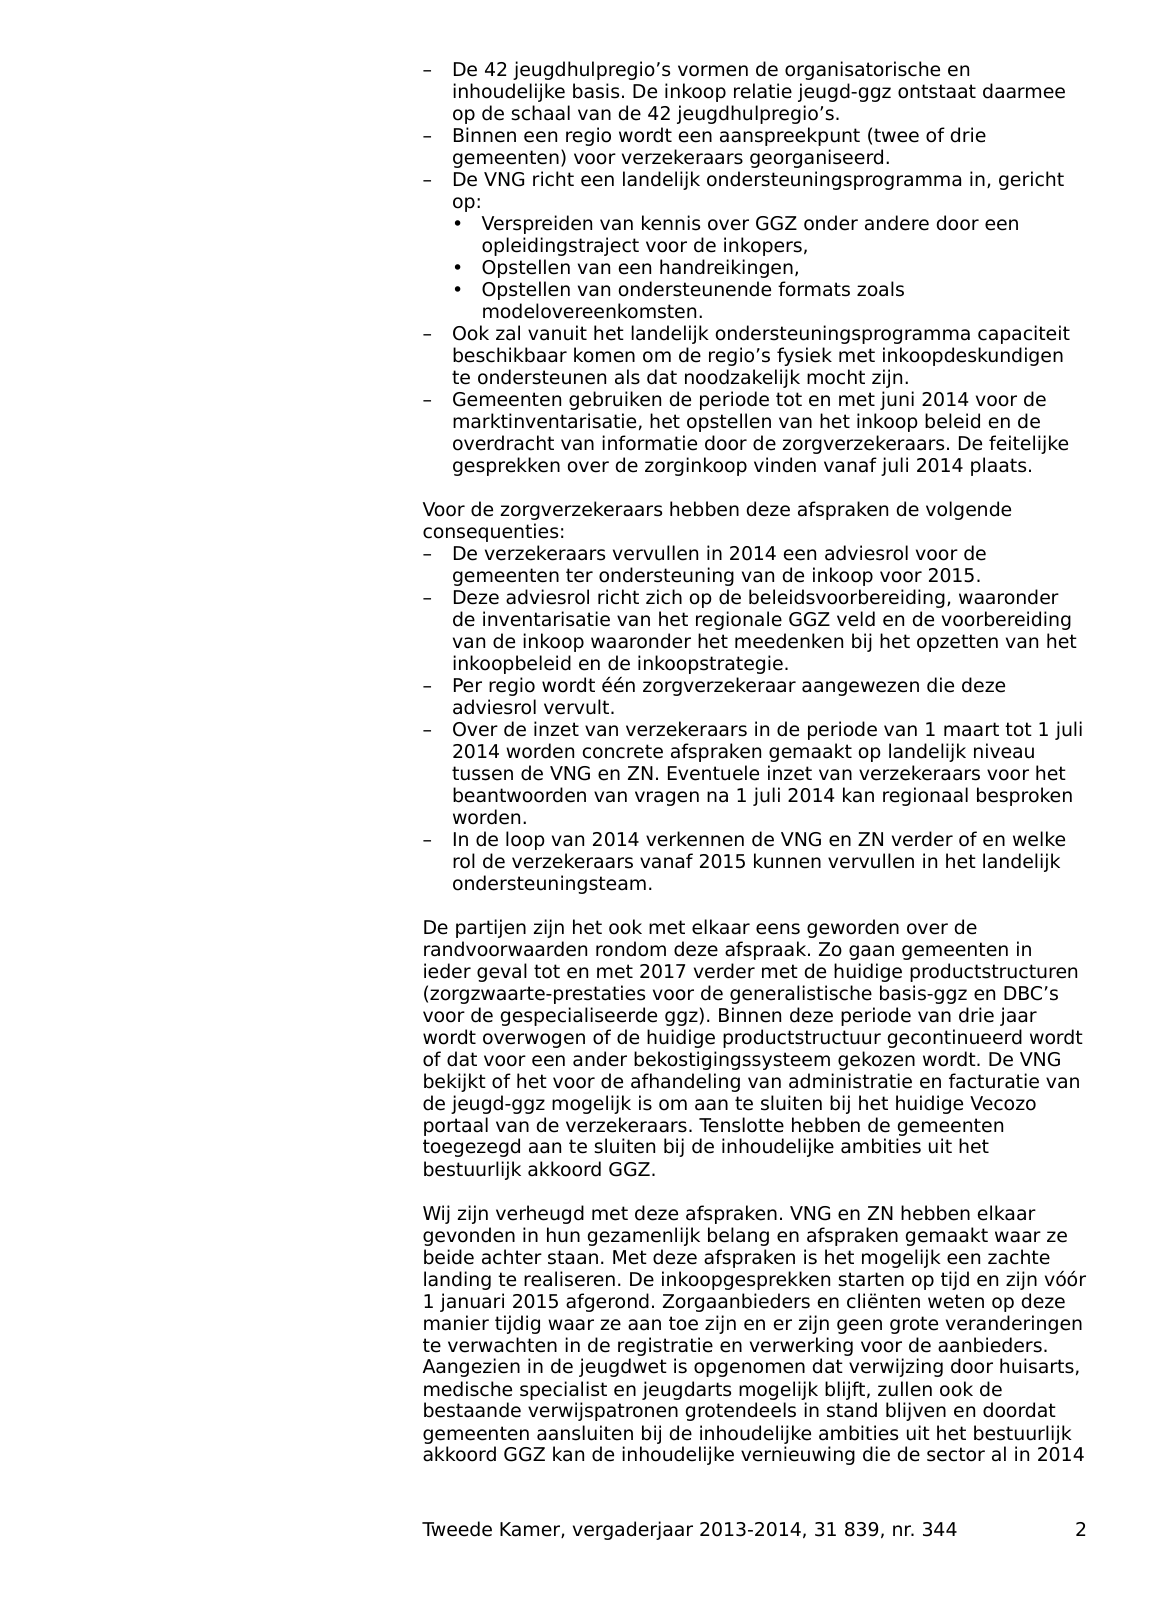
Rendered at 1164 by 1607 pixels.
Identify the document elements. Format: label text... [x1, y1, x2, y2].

text – De VNG richt een landelijk ondersteuningsprogramma in, gericht op: [422, 169, 1087, 213]
text – Gemeenten gebruiken de periode tot en met juni 2014 voor de marktinventarisatie, het opstellen van het inkoop beleid en de overdracht van informatie door de zorgverzekeraars. De feitelijke gesprekken over de zorginkoop vinden vanaf juli 2014 plaats. [422, 389, 1087, 477]
text Wij zijn verheugd met deze afspraken. VNG en ZN hebben elkaar gevonden in hun gezamenlijk belang en afspraken gemaakt waar ze beide achter staan. Met deze afspraken is het mogelijk een zachte landing te realiseren. De inkoopgesprekken starten op tijd en zijn vóór 1 januari 2015 afgerond. Zorgaanbieders en cliënten weten op deze manier tijdig waar ze aan toe zijn en er zijn geen grote veranderingen te verwachten in de registratie en verwerking voor de aanbieders. Aangezien in de jeugdwet is opgenomen dat verwijzing door huisarts, medische specialist en jeugdarts mogelijk blijft, zullen ook de bestaande verwijspatronen grotendeels in stand blijven en doordat gemeenten aansluiten bij de inhoudelijke ambities uit het bestuurlijk akkoord GGZ kan de inhoudelijke vernieuwing die de sector al in 2014 [422, 1203, 1087, 1466]
text – Per regio wordt één zorgverzekeraar aangewezen die deze adviesrol vervult. [422, 675, 1087, 719]
text De partijen zijn het ook met elkaar eens geworden over de randvoorwaarden rondom deze afspraak. Zo gaan gemeenten in ieder geval tot en met 2017 verder met de huidige productstructuren (zorgzwaarte-prestaties voor de generalistische basis-ggz en DBC’s voor de gespecialiseerde ggz). Binnen deze periode van drie jaar wordt overwogen of de huidige productstructuur gecontinueerd wordt of dat voor een ander bekostigingssysteem gekozen wordt. De VNG bekijkt of het voor de afhandeling van administratie en facturatie van de jeugd-ggz mogelijk is om aan te sluiten bij het huidige Vecozo portaal van de verzekeraars. Tenslotte hebben de gemeenten toegezegd aan te sluiten bij de inhoudelijke ambities uit het bestuurlijk akkoord GGZ. [422, 917, 1087, 1180]
text Voor de zorgverzekeraars hebben deze afspraken de volgende consequenties: [422, 499, 1087, 543]
text – Deze adviesrol richt zich op de beleidsvoorbereiding, waaronder de inventarisatie van het regionale GGZ veld en de voorbereiding van de inkoop waaronder het meedenken bij het opzetten van het inkoopbeleid en de inkoopstrategie. [422, 587, 1087, 675]
text • Opstellen van een handreikingen, [452, 257, 1087, 279]
text – Binnen een regio wordt een aanspreekpunt (twee of drie gemeenten) voor verzekeraars georganiseerd. [422, 125, 1087, 169]
text – De 42 jeugdhulpregio’s vormen de organisatorische en inhoudelijke basis. De inkoop relatie jeugd-ggz ontstaat daarmee op de schaal van de 42 jeugdhulpregio’s. [422, 59, 1087, 125]
text – De verzekeraars vervullen in 2014 een adviesrol voor de gemeenten ter ondersteuning van de inkoop voor 2015. [422, 543, 1087, 587]
text – Ook zal vanuit het landelijk ondersteuningsprogramma capaciteit beschikbaar komen om de regio’s fysiek met inkoopdeskundigen te ondersteunen als dat noodzakelijk mocht zijn. [422, 323, 1087, 389]
text – In de loop van 2014 verkennen de VNG en ZN verder of en welke rol de verzekeraars vanaf 2015 kunnen vervullen in het landelijk ondersteuningsteam. [422, 828, 1087, 894]
text • Opstellen van ondersteunende formats zoals modelovereenkomsten. [452, 279, 1087, 323]
text • Verspreiden van kennis over GGZ onder andere door een opleidingstraject voor de inkopers, [452, 213, 1087, 257]
text – Over de inzet van verzekeraars in de periode van 1 maart tot 1 juli 2014 worden concrete afspraken gemaakt op landelijk niveau tussen de VNG en ZN. Eventuele inzet van verzekeraars voor het beantwoorden van vragen na 1 juli 2014 kan regionaal besproken worden. [422, 719, 1087, 828]
